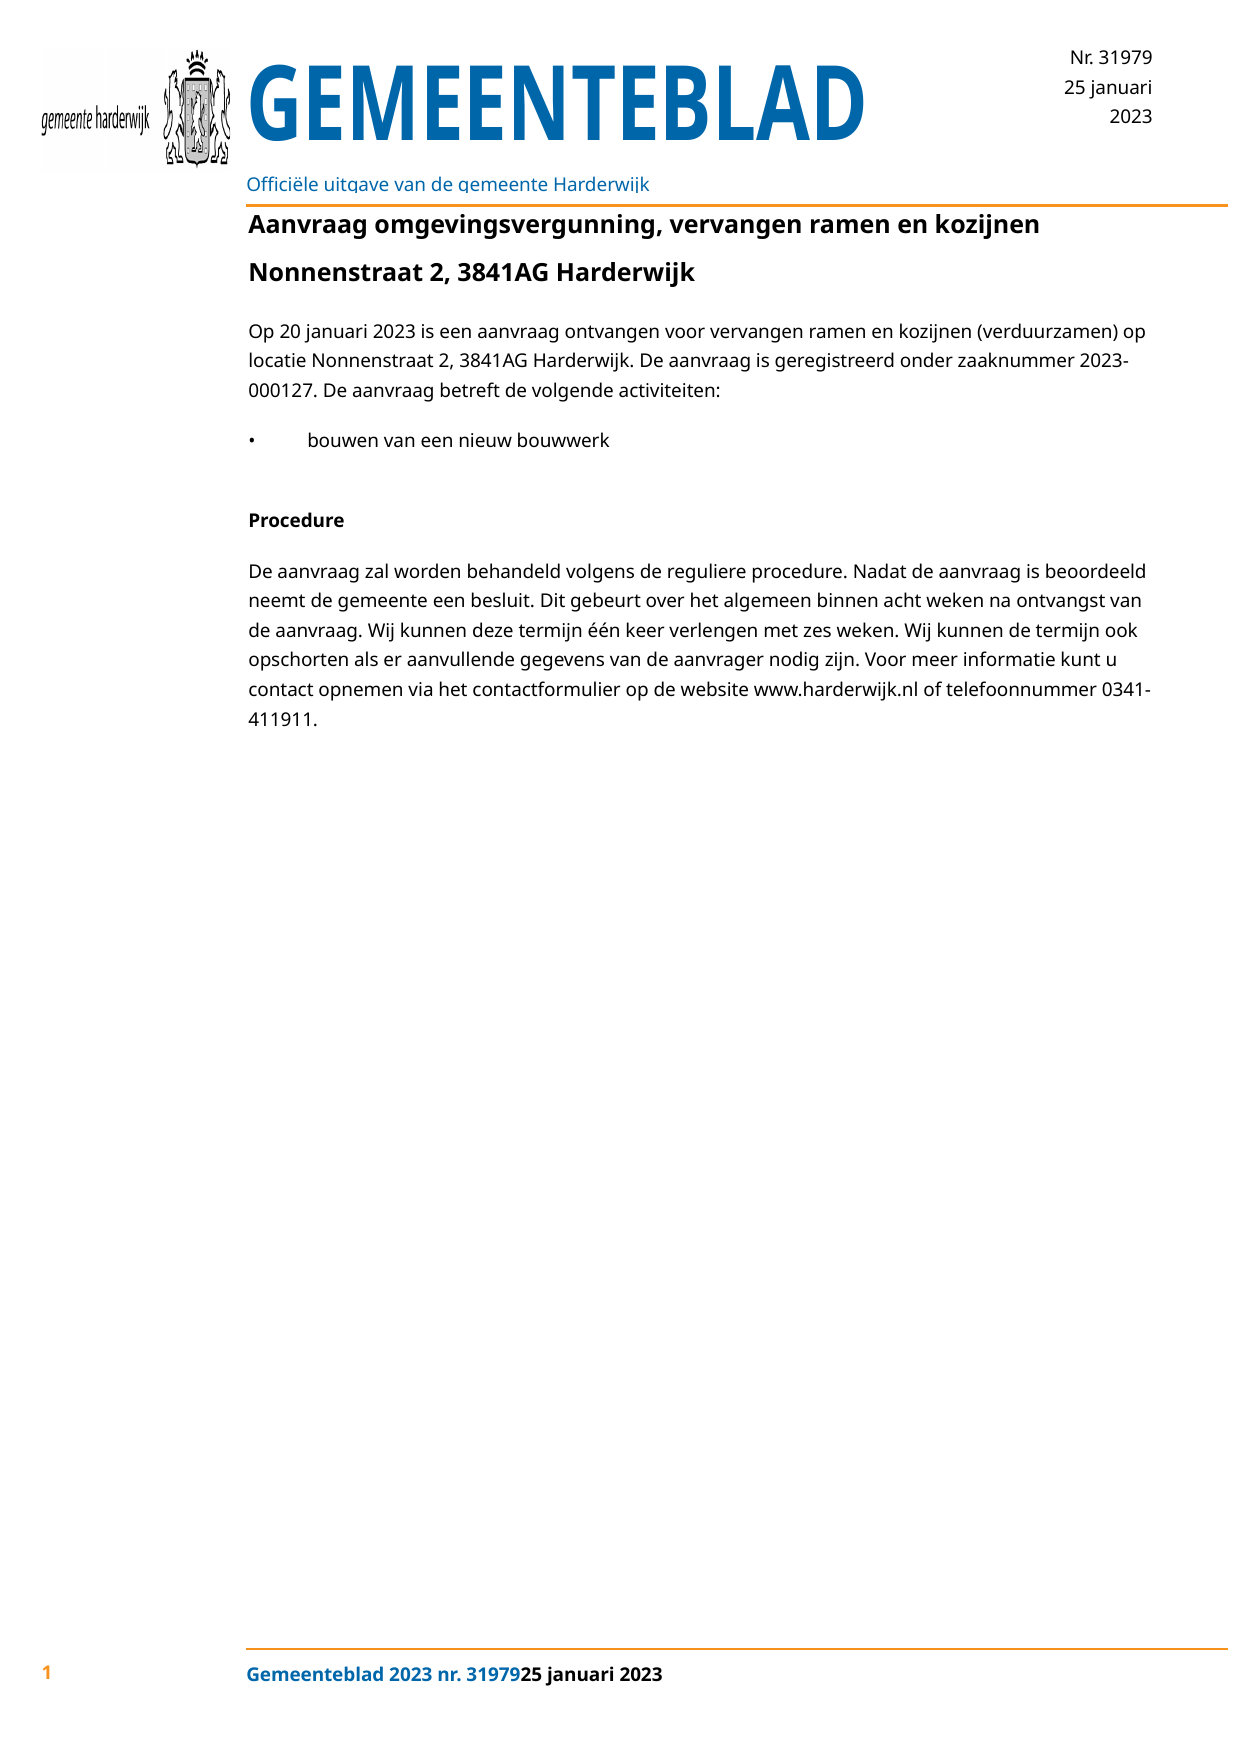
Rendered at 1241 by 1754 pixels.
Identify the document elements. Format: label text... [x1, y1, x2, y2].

text Procedure [248, 507, 1152, 533]
list bouwen van een nieuw bouwwerk [248, 427, 1152, 453]
text De aanvraag zal worden behandeld volgens de reguliere procedure. Nadat de aanvraag is beoordeeld neemt de gemeente een besluit. Dit gebeurt over het algemeen binnen acht weken na ontvangst van de aanvraag. Wij kunnen deze termijn één keer verlengen met zes weken. Wij kunnen de termijn ook opschorten als er aanvullende gegevens van de aanvrager nodig zijn. Voor meer informatie kunt u contact opnemen via het contactformulier op de website www.harderwijk.nl of telefoonnummer 0341-411911. [248, 558, 1152, 732]
text Op 20 januari 2023 is een aanvraag ontvangen voor vervangen ramen en kozijnen (verduurzamen) op locatie Nonnenstraat 2, 3841AG Harderwijk. De aanvraag is geregistreerd onder zaaknummer 2023-000127. De aanvraag betreft de volgende activiteiten: [248, 318, 1152, 403]
picture [41, 47, 231, 172]
text Aanvraag omgevingsvergunning, vervangen ramen en kozijnen Nonnenstraat 2, 3841AG Harderwijk [248, 207, 1152, 288]
